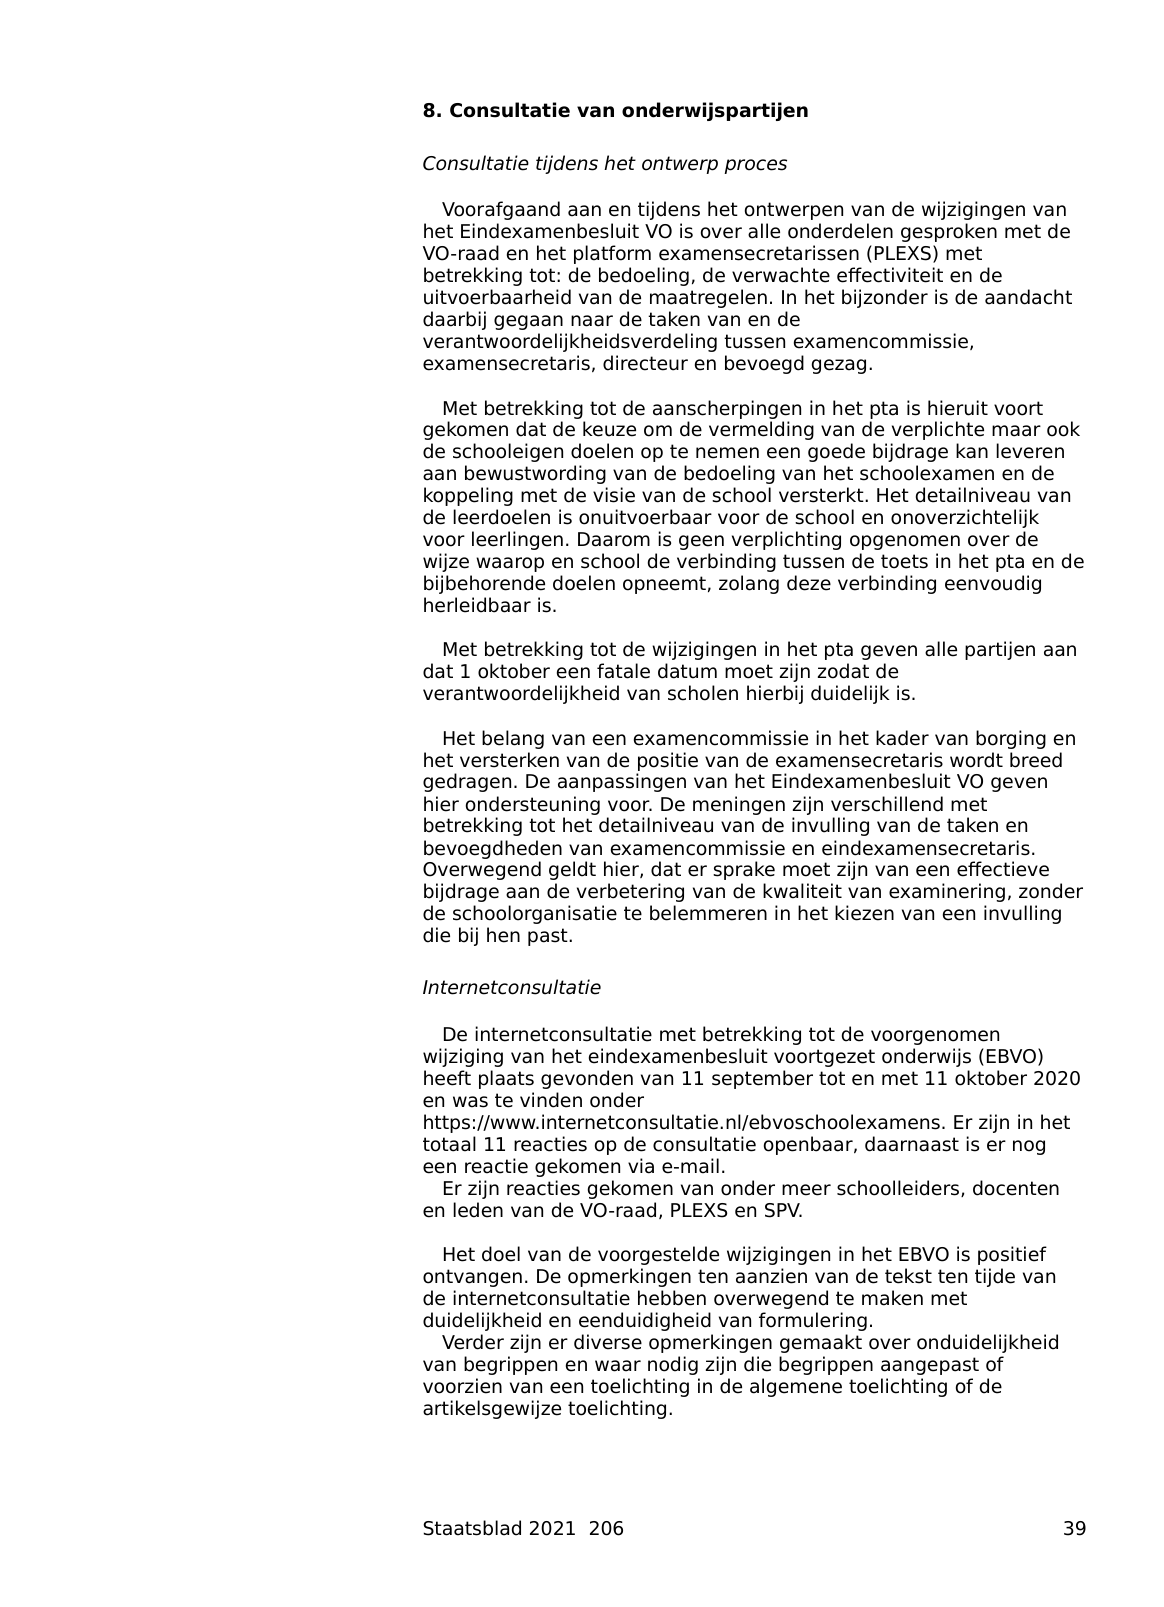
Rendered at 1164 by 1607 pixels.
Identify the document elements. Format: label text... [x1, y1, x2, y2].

subtitle Consultatie tijdens het ontwerp proces [422, 152, 1087, 174]
text Met betrekking tot de aanscherpingen in het pta is hieruit voort gekomen dat de keuze om de vermelding van de verplichte maar ook de schooleigen doelen op te nemen een goede bijdrage kan leveren aan bewustwording van de bedoeling van het schoolexamen en de koppeling met de visie van de school versterkt. Het detailniveau van de leerdoelen is onuitvoerbaar voor de school en onoverzichtelijk voor leerlingen. Daarom is geen verplichting opgenomen over de wijze waarop en school de verbinding tussen de toets in het pta en de bijbehorende doelen opneemt, zolang deze verbinding eenvoudig herleidbaar is. [422, 397, 1087, 617]
subtitle Internetconsultatie [422, 977, 1087, 999]
subtitle 8. Consultatie van onderwijspartijen [422, 100, 1087, 122]
text Met betrekking tot de wijzigingen in het pta geven alle partijen aan dat 1 oktober een fatale datum moet zijn zodat de verantwoordelijkheid van scholen hierbij duidelijk is. [422, 639, 1087, 705]
text Voorafgaand aan en tijdens het ontwerpen van de wijzigingen van het Eindexamenbesluit VO is over alle onderdelen gesproken met de VO-raad en het platform examensecretarissen (PLEXS) met betrekking tot: de bedoeling, de verwachte effectiviteit en de uitvoerbaarheid van de maatregelen. In het bijzonder is de aandacht daarbij gegaan naar de taken van en de verantwoordelijkheidsverdeling tussen examencommissie, examensecretaris, directeur en bevoegd gezag. [422, 199, 1087, 375]
text Het belang van een examencommissie in het kader van borging en het versterken van de positie van de examensecretaris wordt breed gedragen. De aanpassingen van het Eindexamenbesluit VO geven hier ondersteuning voor. De meningen zijn verschillend met betrekking tot het detailniveau van de invulling van de taken en bevoegdheden van examencommissie en eindexamensecretaris. Overwegend geldt hier, dat er sprake moet zijn van een effectieve bijdrage aan de verbetering van de kwaliteit van examinering, zonder de schoolorganisatie te belemmeren in het kiezen van een invulling die bij hen past. [422, 727, 1087, 947]
text Het doel van de voorgestelde wijzigingen in het EBVO is positief ontvangen. De opmerkingen ten aanzien van de tekst ten tijde van de internetconsultatie hebben overwegend te maken met duidelijkheid en eenduidigheid van formulering. [422, 1244, 1087, 1332]
text Er zijn reacties gekomen van onder meer schoolleiders, docenten en leden van de VO-raad, PLEXS en SPV. [422, 1178, 1087, 1222]
text Verder zijn er diverse opmerkingen gemaakt over onduidelijkheid van begrippen en waar nodig zijn die begrippen aangepast of voorzien van een toelichting in de algemene toelichting of de artikelsgewijze toelichting. [422, 1332, 1087, 1420]
text De internetconsultatie met betrekking tot de voorgenomen wijziging van het eindexamenbesluit voortgezet onderwijs (EBVO) heeft plaats gevonden van 11 september tot en met 11 oktober 2020 en was te vinden onder https://www.internetconsultatie.nl/ebvoschoolexamens. Er zijn in het totaal 11 reacties op de consultatie openbaar, daarnaast is er nog een reactie gekomen via e-mail. [422, 1024, 1087, 1178]
